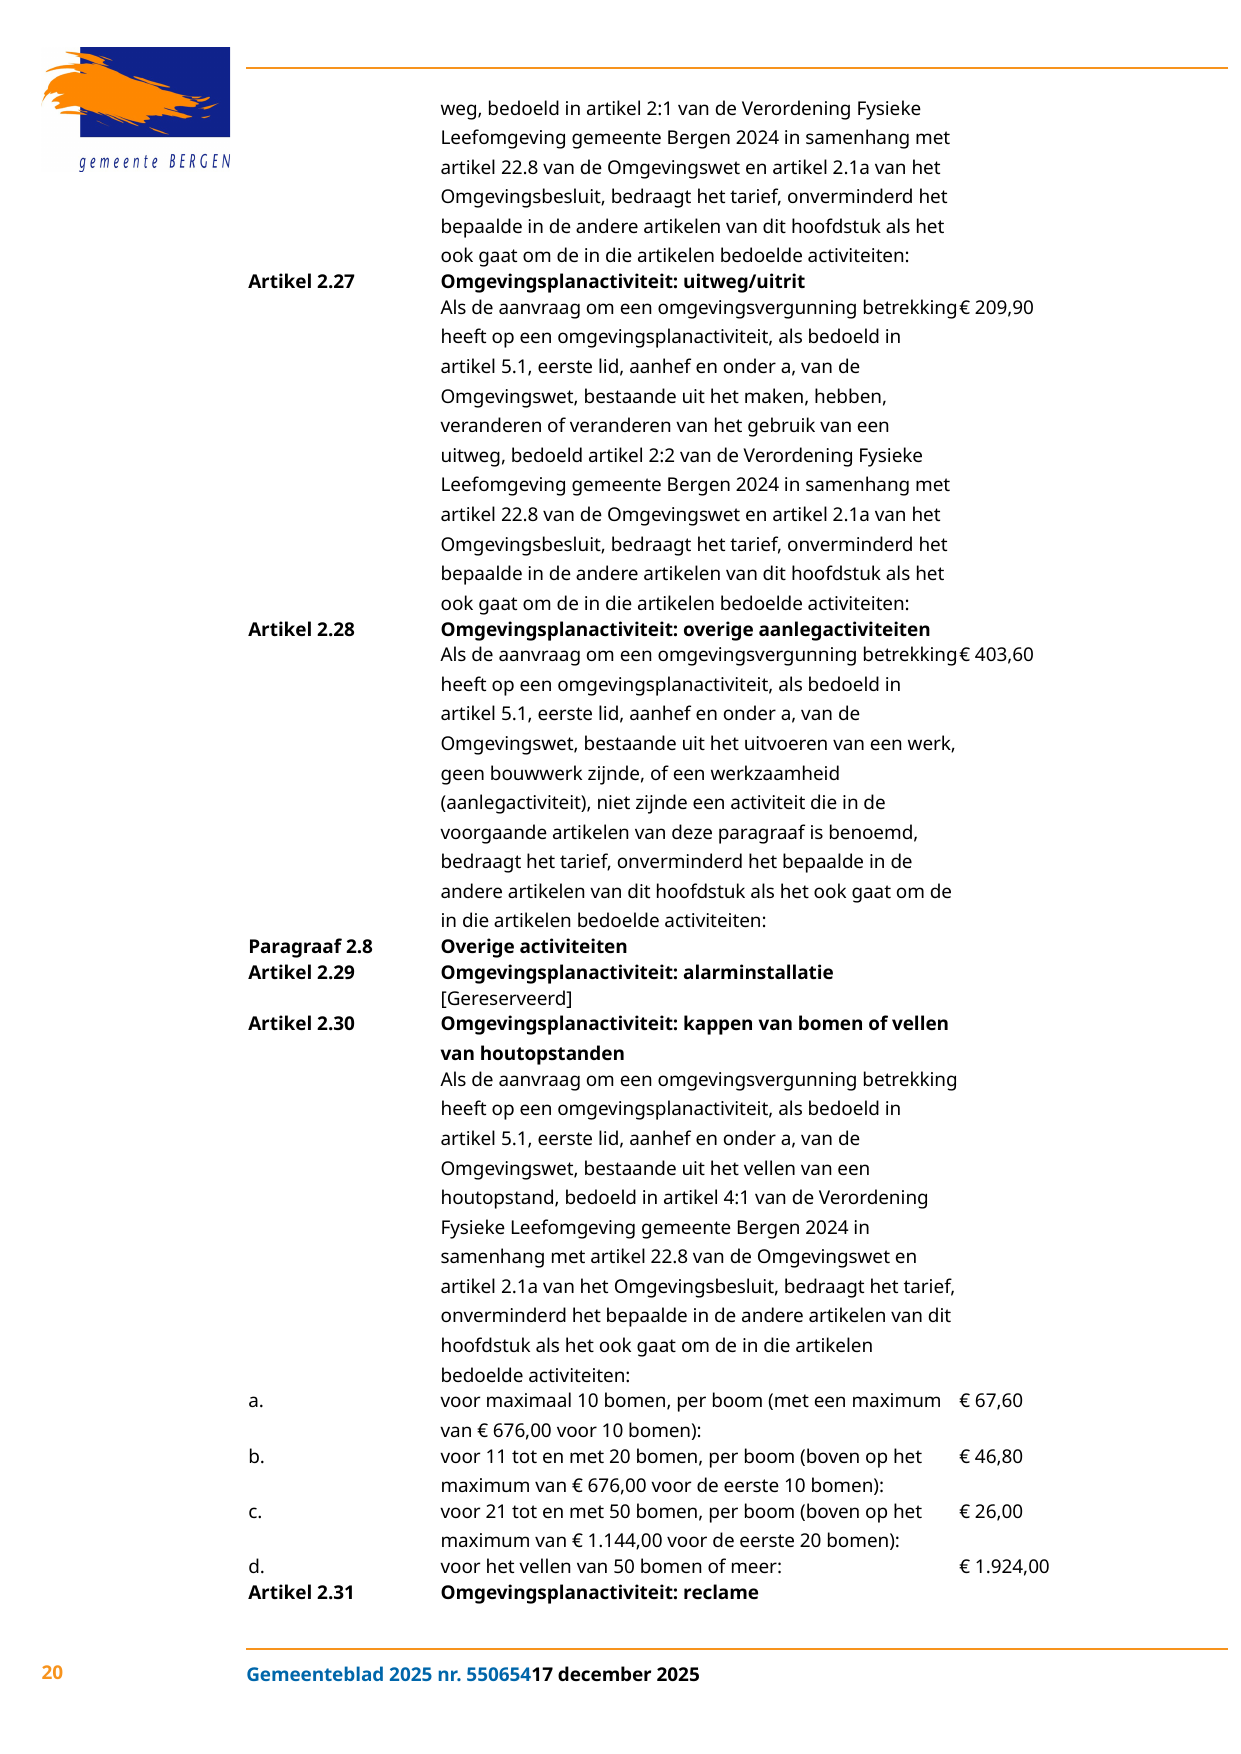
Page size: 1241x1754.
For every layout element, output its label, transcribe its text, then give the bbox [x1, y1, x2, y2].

table_cell € 46,80 [959, 1443, 1152, 1498]
table_cell € 67,60 [959, 1388, 1152, 1443]
table_cell [959, 1066, 1152, 1387]
table_cell € 1.924,00 [959, 1554, 1152, 1579]
table_cell Omgevingsplanactiviteit: reclame [440, 1579, 959, 1605]
table_cell [959, 1579, 1152, 1605]
table_cell voor 21 tot en met 50 bomen, per boom (boven op het maximum van € 1.144,00 voor de eerste 20 bomen): [440, 1498, 959, 1553]
table_cell € 26,00 [959, 1498, 1152, 1553]
table_cell c. [248, 1498, 440, 1553]
table_cell [959, 269, 1152, 294]
table_cell Paragraaf 2.8 [248, 934, 440, 959]
table_cell [959, 1011, 1152, 1066]
table_cell weg, bedoeld in artikel 2:1 van de Verordening Fysieke Leefomgeving gemeente Bergen 2024 in samenhang met artikel 22.8 van de Omgevingswet en artikel 2.1a van het Omgevingsbesluit, bedraagt het tarief, onverminderd het bepaalde in de andere artikelen van dit hoofdstuk als het ook gaat om de in die artikelen bedoelde activiteiten: [440, 95, 959, 268]
table_cell Omgevingsplanactiviteit: alarminstallatie [440, 959, 959, 985]
table_cell Omgevingsplanactiviteit: kappen van bomen of vellen van houtopstanden [440, 1011, 959, 1066]
table_cell Artikel 2.31 [248, 1579, 440, 1605]
table_cell [959, 934, 1152, 959]
table_cell [Gereserveerd] [440, 985, 959, 1011]
table_cell d. [248, 1554, 440, 1579]
table_cell [248, 294, 440, 616]
table_cell Overige activiteiten [440, 934, 959, 959]
table_cell Artikel 2.28 [248, 616, 440, 641]
table_cell [248, 1066, 440, 1387]
picture [41, 47, 231, 172]
table_cell [248, 985, 440, 1011]
table_cell Artikel 2.30 [248, 1011, 440, 1066]
table_cell [248, 641, 440, 933]
table_cell [959, 959, 1152, 985]
table_cell voor maximaal 10 bomen, per boom (met een maximum van € 676,00 voor 10 bomen): [440, 1388, 959, 1443]
table_cell Als de aanvraag om een omgevingsvergunning betrekking heeft op een omgevingsplanactiviteit, als bedoeld in artikel 5.1, eerste lid, aanhef en onder a, van de Omgevingswet, bestaande uit het maken, hebben, veranderen of veranderen van het gebruik van een uitweg, bedoeld artikel 2:2 van de Verordening Fysieke Leefomgeving gemeente Bergen 2024 in samenhang met artikel 22.8 van de Omgevingswet en artikel 2.1a van het Omgevingsbesluit, bedraagt het tarief, onverminderd het bepaalde in de andere artikelen van dit hoofdstuk als het ook gaat om de in die artikelen bedoelde activiteiten: [440, 294, 959, 616]
table_cell [959, 95, 1152, 268]
table_cell b. [248, 1443, 440, 1498]
table_cell € 209,90 [959, 294, 1152, 616]
table_cell [248, 95, 440, 268]
table_cell [959, 616, 1152, 641]
table_cell Omgevingsplanactiviteit: uitweg/uitrit [440, 269, 959, 294]
table_cell voor het vellen van 50 bomen of meer: [440, 1554, 959, 1579]
table_cell € 403,60 [959, 641, 1152, 933]
table_cell Als de aanvraag om een omgevingsvergunning betrekking heeft op een omgevingsplanactiviteit, als bedoeld in artikel 5.1, eerste lid, aanhef en onder a, van de Omgevingswet, bestaande uit het uitvoeren van een werk, geen bouwwerk zijnde, of een werkzaamheid (aanlegactiviteit), niet zijnde een activiteit die in de voorgaande artikelen van deze paragraaf is benoemd, bedraagt het tarief, onverminderd het bepaalde in de andere artikelen van dit hoofdstuk als het ook gaat om de in die artikelen bedoelde activiteiten: [440, 641, 959, 933]
table_cell Artikel 2.27 [248, 269, 440, 294]
table_cell a. [248, 1388, 440, 1443]
table_cell [959, 985, 1152, 1011]
table_cell voor 11 tot en met 20 bomen, per boom (boven op het maximum van € 676,00 voor de eerste 10 bomen): [440, 1443, 959, 1498]
table_cell Artikel 2.29 [248, 959, 440, 985]
table_cell Omgevingsplanactiviteit: overige aanlegactiviteiten [440, 616, 959, 641]
table_cell Als de aanvraag om een omgevingsvergunning betrekking heeft op een omgevingsplanactiviteit, als bedoeld in artikel 5.1, eerste lid, aanhef en onder a, van de Omgevingswet, bestaande uit het vellen van een houtopstand, bedoeld in artikel 4:1 van de Verordening Fysieke Leefomgeving gemeente Bergen 2024 in samenhang met artikel 22.8 van de Omgevingswet en artikel 2.1a van het Omgevingsbesluit, bedraagt het tarief, onverminderd het bepaalde in de andere artikelen van dit hoofdstuk als het ook gaat om de in die artikelen bedoelde activiteiten: [440, 1066, 959, 1387]
